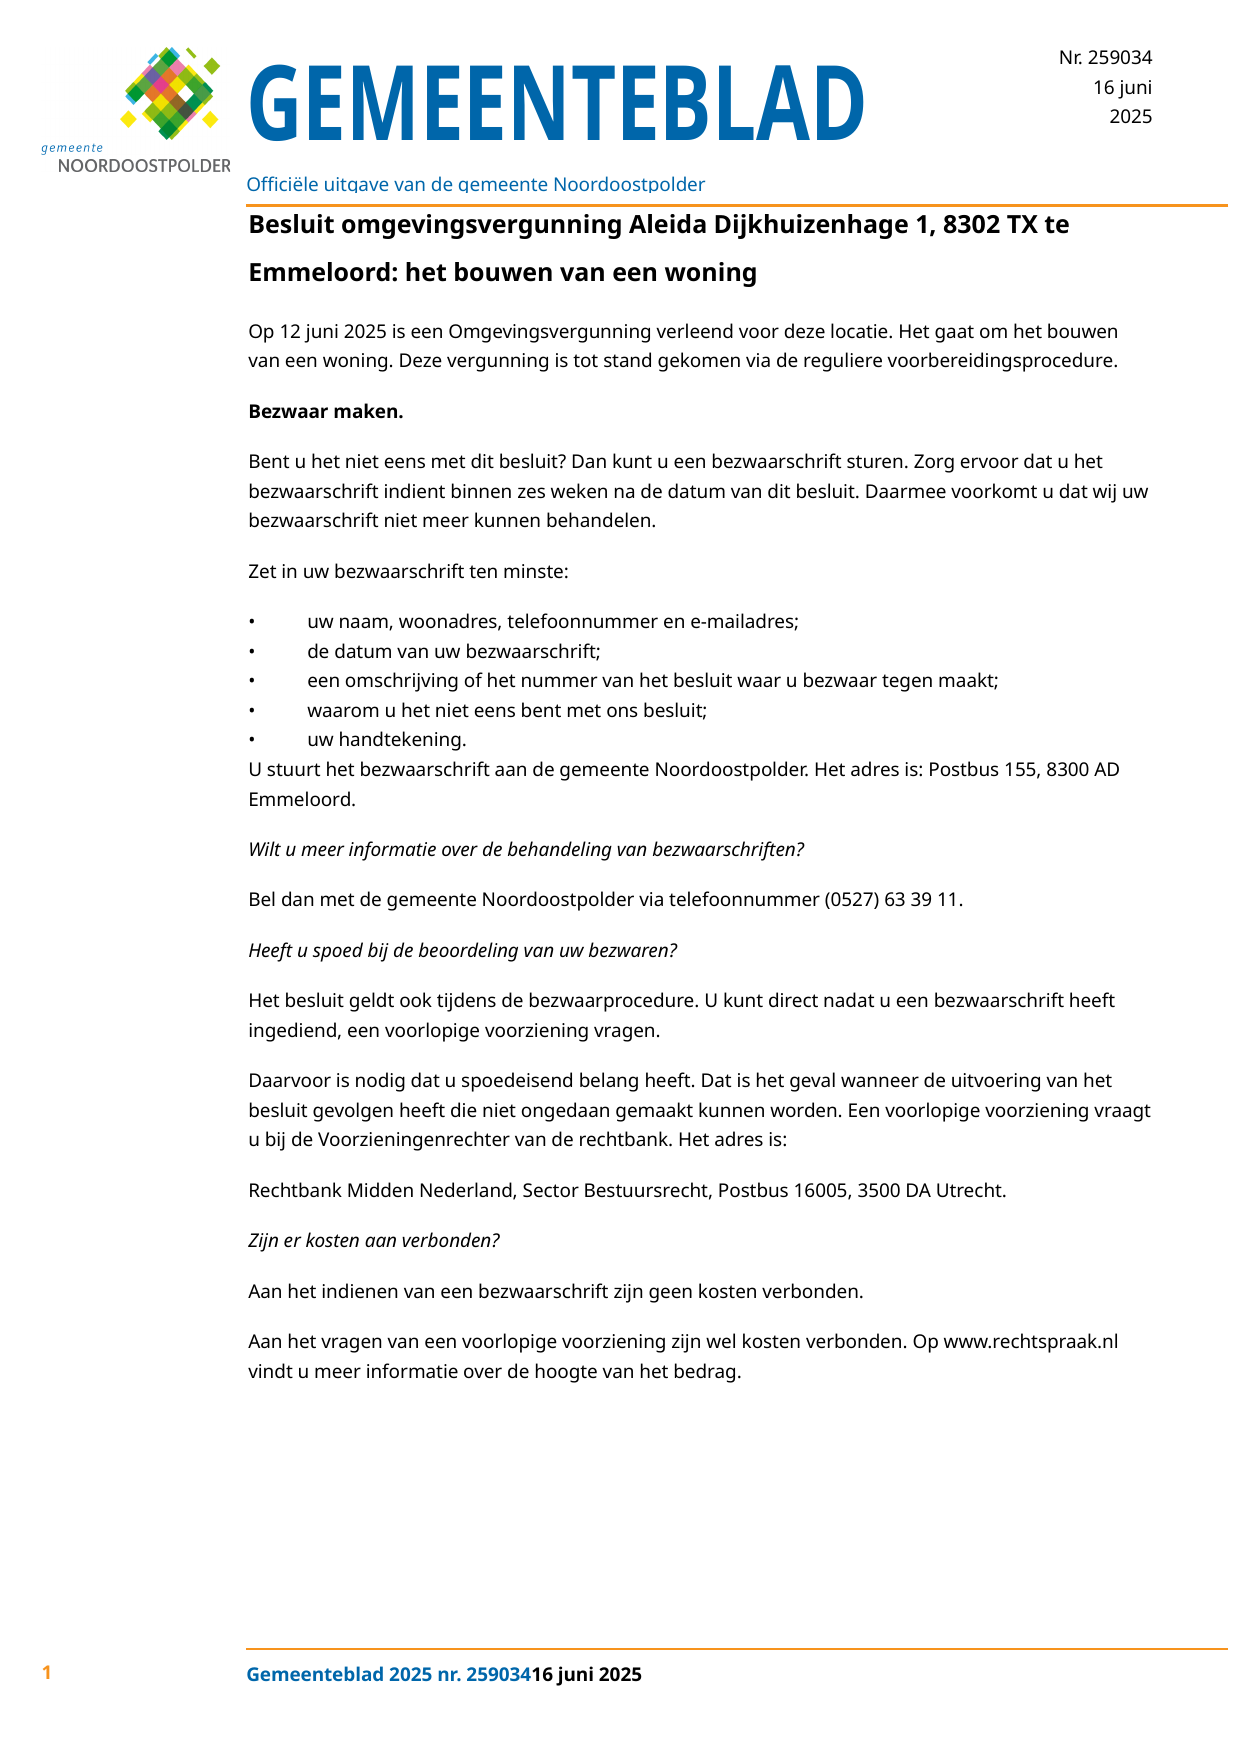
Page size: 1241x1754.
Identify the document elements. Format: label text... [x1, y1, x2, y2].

text Bent u het niet eens met dit besluit? Dan kunt u een bezwaarschrift sturen. Zorg ervoor dat u het bezwaarschrift indient binnen zes weken na de datum van dit besluit. Daarmee voorkomt u dat wij uw bezwaarschrift niet meer kunnen behandelen. [248, 448, 1152, 533]
text Bel dan met de gemeente Noordoostpolder via telefoonnummer (0527) 63 39 11. [248, 887, 1152, 912]
list waarom u het niet eens bent met ons besluit; [248, 697, 1152, 723]
text Bezwaar maken. [248, 398, 1152, 424]
text Zet in uw bezwaarschrift ten minste: [248, 558, 1152, 584]
text Wilt u meer informatie over de behandeling van bezwaarschriften? [248, 836, 1152, 862]
list uw naam, woonadres, telefoonnummer en e-mailadres; [248, 608, 1152, 634]
text Rechtbank Midden Nederland, Sector Bestuursrecht, Postbus 16005, 3500 DA Utrecht. [248, 1177, 1152, 1203]
list een omschrijving of het nummer van het besluit waar u bezwaar tegen maakt; [248, 667, 1152, 693]
text Aan het vragen van een voorlopige voorziening zijn wel kosten verbonden. Op www.rechtspraak.nl vindt u meer informatie over de hoogte van het bedrag. [248, 1328, 1152, 1384]
text Zijn er kosten aan verbonden? [248, 1227, 1152, 1253]
text U stuurt het bezwaarschrift aan de gemeente Noordoostpolder. Het adres is: Postbus 155, 8300 AD Emmeloord. [248, 756, 1152, 812]
text Het besluit geldt ook tijdens de bezwaarprocedure. U kunt direct nadat u een bezwaarschrift heeft ingediend, een voorlopige voorziening vragen. [248, 987, 1152, 1043]
list de datum van uw bezwaarschrift; [248, 638, 1152, 664]
picture [41, 47, 231, 172]
text Besluit omgevingsvergunning Aleida Dijkhuizenhage 1, 8302 TX te Emmeloord: het bouwen van een woning [248, 207, 1152, 288]
text Aan het indienen van een bezwaarschrift zijn geen kosten verbonden. [248, 1278, 1152, 1304]
text Heeft u spoed bij de beoordeling van uw bezwaren? [248, 937, 1152, 963]
text Op 12 juni 2025 is een Omgevingsvergunning verleend voor deze locatie. Het gaat om het bouwen van een woning. Deze vergunning is tot stand gekomen via de reguliere voorbereidingsprocedure. [248, 318, 1152, 373]
list uw handtekening. [248, 727, 1152, 752]
text Daarvoor is nodig dat u spoedeisend belang heeft. Dat is het geval wanneer de uitvoering van het besluit gevolgen heeft die niet ongedaan gemaakt kunnen worden. Een voorlopige voorziening vraagt u bij de Voorzieningenrechter van de rechtbank. Het adres is: [248, 1067, 1152, 1152]
